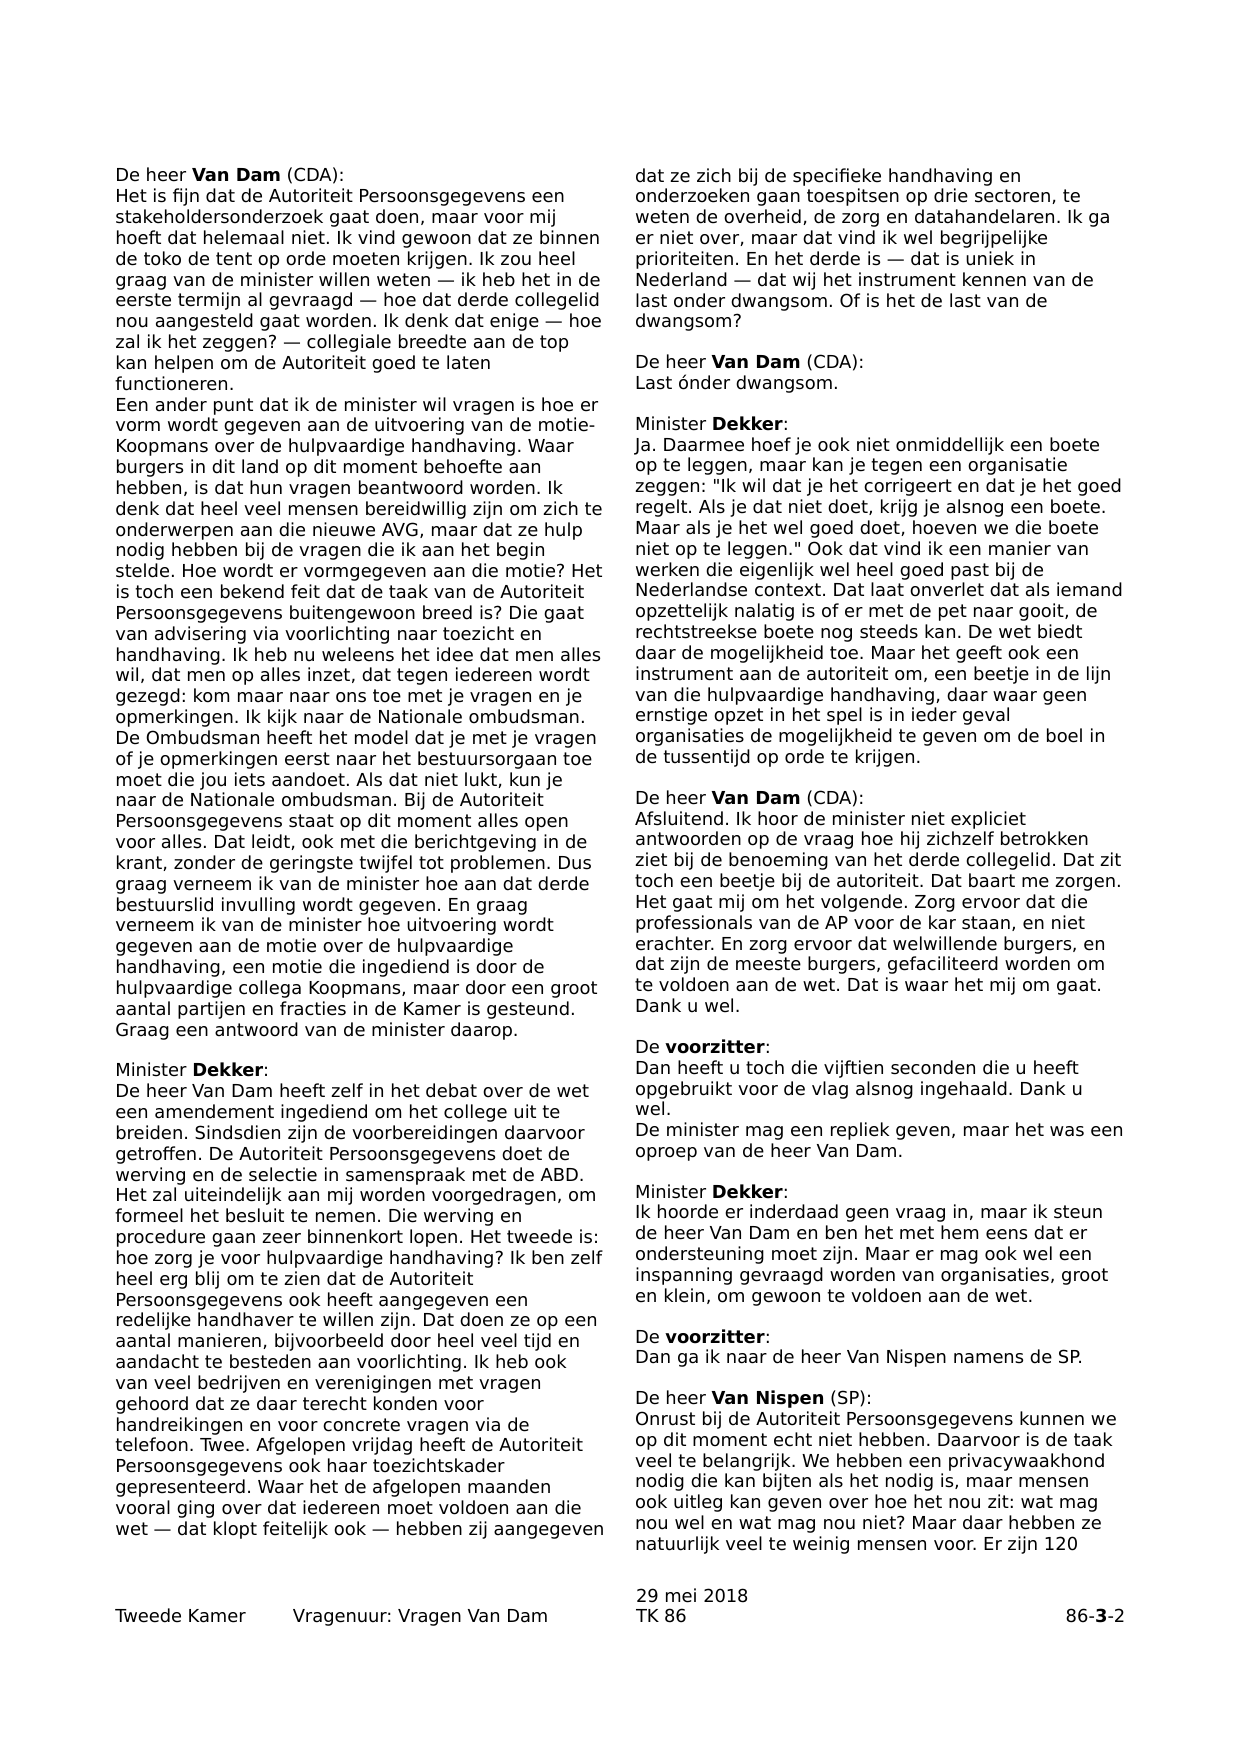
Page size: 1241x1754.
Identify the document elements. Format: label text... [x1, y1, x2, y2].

text De heer Van Dam (CDA): [115, 165, 605, 186]
text De voorzitter: [635, 1326, 1125, 1347]
text Dan ga ik naar de heer Van Nispen namens de SP. [635, 1347, 1125, 1368]
text De heer Van Nispen (SP): [635, 1388, 1125, 1409]
text De voorzitter: [635, 1037, 1125, 1057]
text De heer Van Dam (CDA): [635, 788, 1125, 808]
text De heer Van Dam heeft zelf in het debat over de wet een amendement ingediend om het college uit te breiden. Sindsdien zijn de voorbereidingen daarvoor getroffen. De Autoriteit Persoonsgegevens doet de werving en de selectie in samenspraak met de ABD. Het zal uiteindelijk aan mij worden voorgedragen, om formeel het besluit te nemen. Die werving en procedure gaan zeer binnenkort lopen. Het tweede is: hoe zorg je voor hulpvaardige handhaving? Ik ben zelf heel erg blij om te zien dat de Autoriteit Persoonsgegevens ook heeft aangegeven een redelijke handhaver te willen zijn. Dat doen ze op een aantal manieren, bijvoorbeeld door heel veel tijd en aandacht te besteden aan voorlichting. Ik heb ook van veel bedrijven en verenigingen met vragen gehoord dat ze daar terecht konden voor handreikingen en voor concrete vragen via de telefoon. Twee. Afgelopen vrijdag heeft de Autoriteit Persoonsgegevens ook haar toezichtskader gepresenteerd. Waar het de afgelopen maanden vooral ging over dat iedereen moet voldoen aan die wet — dat klopt feitelijk ook — hebben zij aangegeven [115, 1081, 605, 1539]
text De minister mag een repliek geven, maar het was een oproep van de heer Van Dam. [635, 1120, 1125, 1162]
text Onrust bij de Autoriteit Persoonsgegevens kunnen we op dit moment echt niet hebben. Daarvoor is de taak veel te belangrijk. We hebben een privacywaakhond nodig die kan bijten als het nodig is, maar mensen ook uitleg kan geven over hoe het nou zit: wat mag nou wel en wat mag nou niet? Maar daar hebben ze natuurlijk veel te weinig mensen voor. Er zijn 120 [635, 1409, 1125, 1554]
text Minister Dekker: [115, 1060, 605, 1081]
text Dank u wel. [635, 996, 1125, 1017]
text Minister Dekker: [635, 1182, 1125, 1202]
text Dan heeft u toch die vijftien seconden die u heeft opgebruikt voor de vlag alsnog ingehaald. Dank u wel. [635, 1057, 1125, 1120]
text De heer Van Dam (CDA): [635, 352, 1125, 373]
text dat ze zich bij de specifieke handhaving en onderzoeken gaan toespitsen op drie sectoren, te weten de overheid, de zorg en datahandelaren. Ik ga er niet over, maar dat vind ik wel begrijpelijke prioriteiten. En het derde is — dat is uniek in Nederland — dat wij het instrument kennen van de last onder dwangsom. Of is het de last van de dwangsom? [635, 165, 1125, 332]
text Ja. Daarmee hoef je ook niet onmiddellijk een boete op te leggen, maar kan je tegen een organisatie zeggen: "Ik wil dat je het corrigeert en dat je het goed regelt. Als je dat niet doet, krijg je alsnog een boete. Maar als je het wel goed doet, hoeven we die boete niet op te leggen." Ook dat vind ik een manier van werken die eigenlijk wel heel goed past bij de Nederlandse context. Dat laat onverlet dat als iemand opzettelijk nalatig is of er met de pet naar gooit, de rechtstreekse boete nog steeds kan. De wet biedt daar de mogelijkheid toe. Maar het geeft ook een instrument aan de autoriteit om, een beetje in de lijn van die hulpvaardige handhaving, daar waar geen ernstige opzet in het spel is in ieder geval organisaties de mogelijkheid te geven om de boel in de tussentijd op orde te krijgen. [635, 434, 1125, 768]
text Het is fijn dat de Autoriteit Persoonsgegevens een stakeholdersonderzoek gaat doen, maar voor mij hoeft dat helemaal niet. Ik vind gewoon dat ze binnen de toko de tent op orde moeten krijgen. Ik zou heel graag van de minister willen weten — ik heb het in de eerste termijn al gevraagd — hoe dat derde collegelid nou aangesteld gaat worden. Ik denk dat enige — hoe zal ik het zeggen? — collegiale breedte aan de top kan helpen om de Autoriteit goed te laten functioneren. [115, 186, 605, 394]
text Last ónder dwangsom. [635, 373, 1125, 393]
text Minister Dekker: [635, 413, 1125, 434]
text Afsluitend. Ik hoor de minister niet expliciet antwoorden op de vraag hoe hij zichzelf betrokken ziet bij de benoeming van het derde collegelid. Dat zit toch een beetje bij de autoriteit. Dat baart me zorgen. Het gaat mij om het volgende. Zorg ervoor dat die professionals van de AP voor de kar staan, en niet erachter. En zorg ervoor dat welwillende burgers, en dat zijn de meeste burgers, gefaciliteerd worden om te voldoen aan de wet. Dat is waar het mij om gaat. [635, 808, 1125, 996]
text Ik hoorde er inderdaad geen vraag in, maar ik steun de heer Van Dam en ben het met hem eens dat er ondersteuning moet zijn. Maar er mag ook wel een inspanning gevraagd worden van organisaties, groot en klein, om gewoon te voldoen aan de wet. [635, 1202, 1125, 1306]
text Een ander punt dat ik de minister wil vragen is hoe er vorm wordt gegeven aan de uitvoering van de motie-Koopmans over de hulpvaardige handhaving. Waar burgers in dit land op dit moment behoefte aan hebben, is dat hun vragen beantwoord worden. Ik denk dat heel veel mensen bereidwillig zijn om zich te onderwerpen aan die nieuwe AVG, maar dat ze hulp nodig hebben bij de vragen die ik aan het begin stelde. Hoe wordt er vormgegeven aan die motie? Het is toch een bekend feit dat de taak van de Autoriteit Persoonsgegevens buitengewoon breed is? Die gaat van advisering via voorlichting naar toezicht en handhaving. Ik heb nu weleens het idee dat men alles wil, dat men op alles inzet, dat tegen iedereen wordt gezegd: kom maar naar ons toe met je vragen en je opmerkingen. Ik kijk naar de Nationale ombudsman. De Ombudsman heeft het model dat je met je vragen of je opmerkingen eerst naar het bestuursorgaan toe moet die jou iets aandoet. Als dat niet lukt, kun je naar de Nationale ombudsman. Bij de Autoriteit Persoonsgegevens staat op dit moment alles open voor alles. Dat leidt, ook met die berichtgeving in de krant, zonder de geringste twijfel tot problemen. Dus graag verneem ik van de minister hoe aan dat derde bestuurslid invulling wordt gegeven. En graag verneem ik van de minister hoe uitvoering wordt gegeven aan de motie over de hulpvaardige handhaving, een motie die ingediend is door de hulpvaardige collega Koopmans, maar door een groot aantal partijen en fracties in de Kamer is gesteund. Graag een antwoord van de minister daarop. [115, 394, 605, 1040]
